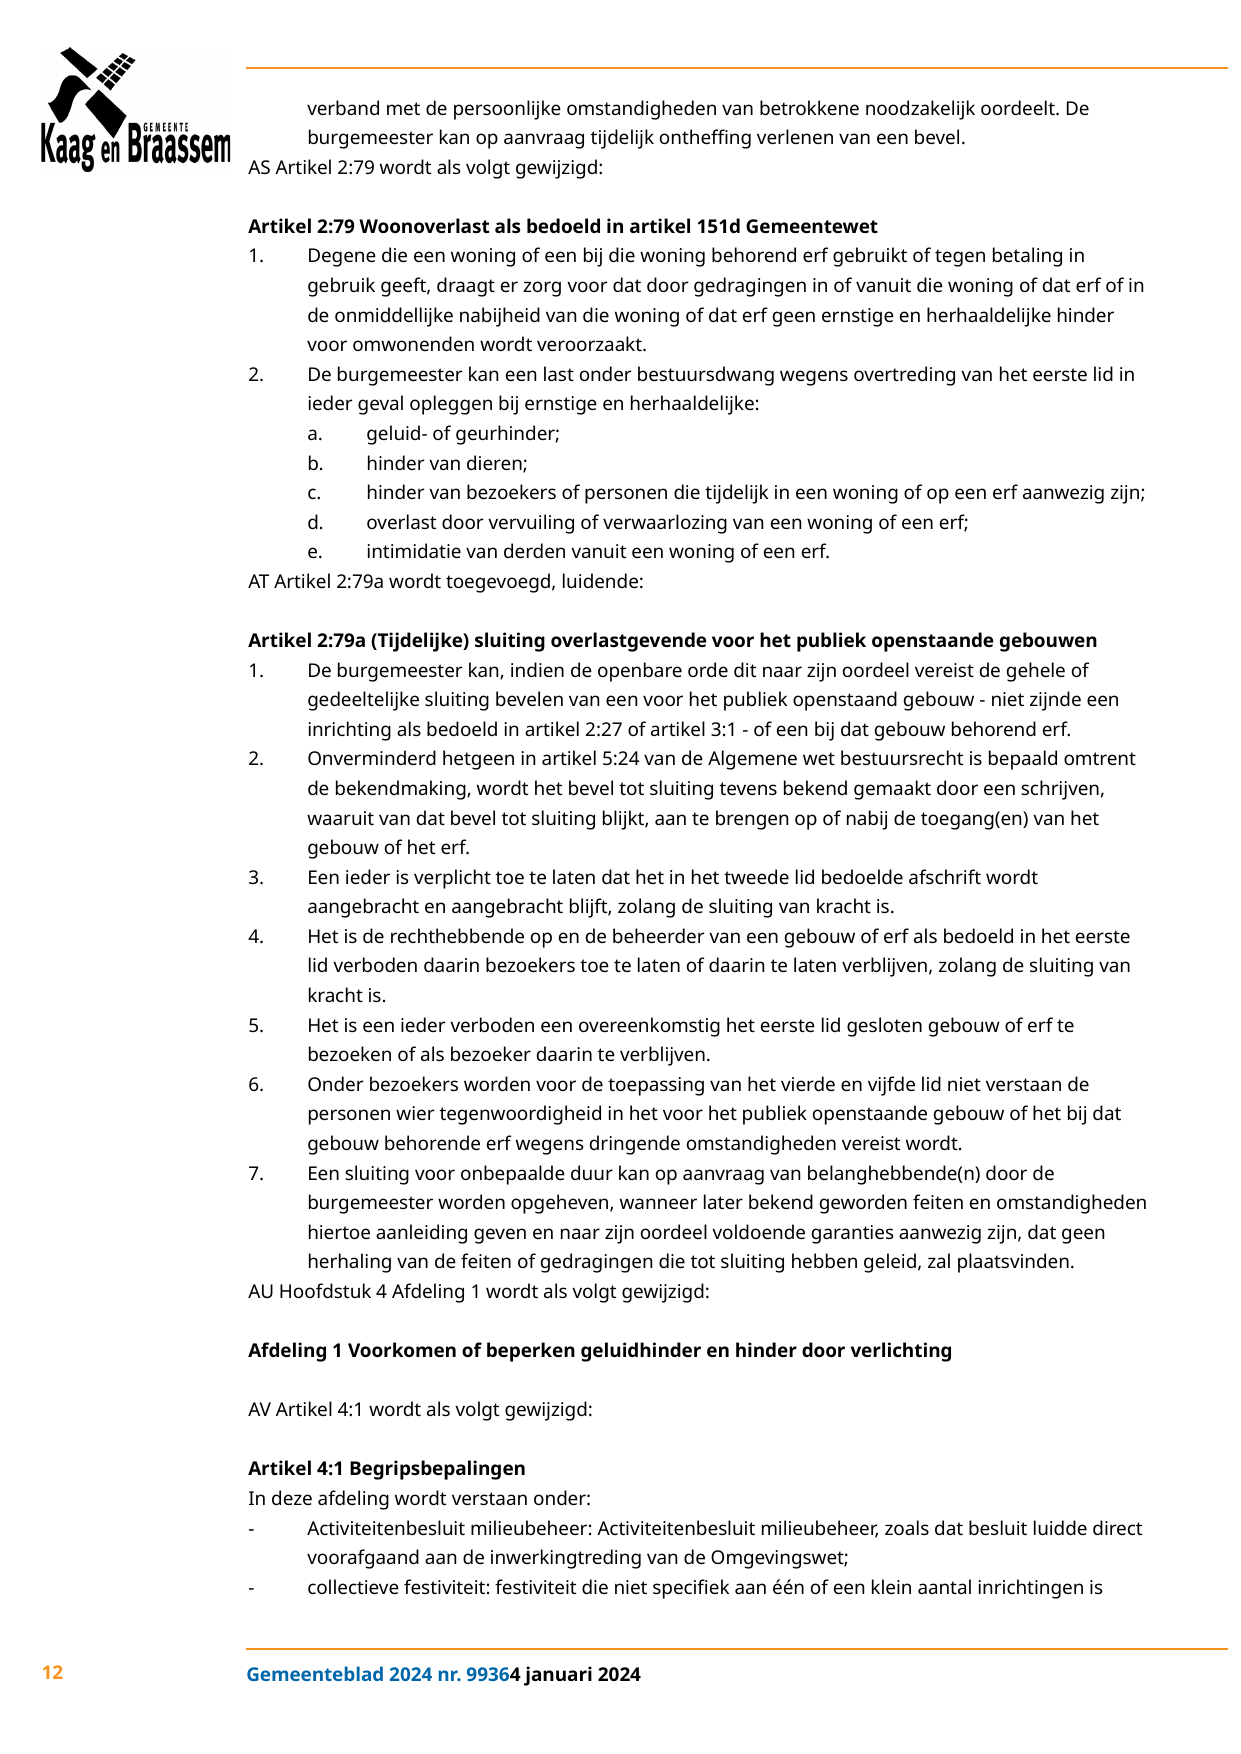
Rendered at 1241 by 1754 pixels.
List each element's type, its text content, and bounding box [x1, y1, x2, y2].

list intimidatie van derden vanuit een woning of een erf. [307, 538, 1152, 564]
text Artikel 2:79a (Tijdelijke) sluiting overlastgevende voor het publiek openstaande gebouwen [248, 627, 1152, 653]
list Degene die een woning of een bij die woning behorend erf gebruikt of tegen betaling in gebruik geeft, draagt er zorg voor dat door gedragingen in of vanuit die woning of dat erf of in de onmiddellijke nabijheid van die woning of dat erf geen ernstige en herhaaldelijke hinder voor omwonenden wordt veroorzaakt. [248, 243, 1152, 357]
list hinder van bezoekers of personen die tijdelijk in een woning of op een erf aanwezig zijn; [307, 479, 1152, 505]
list Onder bezoekers worden voor de toepassing van het vierde en vijfde lid niet verstaan de personen wier tegenwoordigheid in het voor het publiek openstaande gebouw of het bij dat gebouw behorende erf wegens dringende omstandigheden vereist wordt. [248, 1071, 1152, 1156]
list geluid- of geurhinder; [307, 420, 1152, 446]
text Artikel 2:79 Woonoverlast als bedoeld in artikel 151d Gemeentewet [248, 213, 1152, 239]
list overlast door vervuiling of verwaarlozing van een woning of een erf; [307, 509, 1152, 535]
text AS Artikel 2:79 wordt als volgt gewijzigd: [248, 154, 1152, 180]
list Een ieder is verplicht toe te laten dat het in het tweede lid bedoelde afschrift wordt aangebracht en aangebracht blijft, zolang de sluiting van kracht is. [248, 864, 1152, 919]
text Afdeling 1 Voorkomen of beperken geluidhinder en hinder door verlichting [248, 1337, 1152, 1363]
text AV Artikel 4:1 wordt als volgt gewijzigd: [248, 1396, 1152, 1422]
text In deze afdeling wordt verstaan onder: [248, 1485, 1152, 1511]
list Het is een ieder verboden een overeenkomstig het eerste lid gesloten gebouw of erf te bezoeken of als bezoeker daarin te verblijven. [248, 1012, 1152, 1067]
list verband met de persoonlijke omstandigheden van betrokkene noodzakelijk oordeelt. De burgemeester kan op aanvraag tijdelijk ontheffing verlenen van een bevel. [248, 95, 1152, 150]
list Het is de rechthebbende op en de beheerder van een gebouw of erf als bedoeld in het eerste lid verboden daarin bezoekers toe te laten of daarin te laten verblijven, zolang de sluiting van kracht is. [248, 923, 1152, 1008]
picture [41, 47, 231, 172]
list De burgemeester kan een last onder bestuursdwang wegens overtreding van het eerste lid in ieder geval opleggen bij ernstige en herhaaldelijke: [248, 361, 1152, 416]
text Artikel 4:1 Begripsbepalingen [248, 1456, 1152, 1481]
list De burgemeester kan, indien de openbare orde dit naar zijn oordeel vereist de gehele of gedeeltelijke sluiting bevelen van een voor het publiek openstaand gebouw - niet zijnde een inrichting als bedoeld in artikel 2:27 of artikel 3:1 - of een bij dat gebouw behorend erf. [248, 657, 1152, 742]
list Onverminderd hetgeen in artikel 5:24 van de Algemene wet bestuursrecht is bepaald omtrent de bekendmaking, wordt het bevel tot sluiting tevens bekend gemaakt door een schrijven, waaruit van dat bevel tot sluiting blijkt, aan te brengen op of nabij de toegang(en) van het gebouw of het erf. [248, 746, 1152, 860]
list collectieve festiviteit: festiviteit die niet specifiek aan één of een klein aantal inrichtingen is [248, 1574, 1152, 1600]
text AT Artikel 2:79a wordt toegevoegd, luidende: [248, 568, 1152, 594]
list Activiteitenbesluit milieubeheer: Activiteitenbesluit milieubeheer, zoals dat besluit luidde direct voorafgaand aan de inwerkingtreding van de Omgevingswet; [248, 1515, 1152, 1570]
list Een sluiting voor onbepaalde duur kan op aanvraag van belanghebbende(n) door de burgemeester worden opgeheven, wanneer later bekend geworden feiten en omstandigheden hiertoe aanleiding geven en naar zijn oordeel voldoende garanties aanwezig zijn, dat geen herhaling van de feiten of gedragingen die tot sluiting hebben geleid, zal plaatsvinden. [248, 1160, 1152, 1274]
list hinder van dieren; [307, 450, 1152, 476]
text AU Hoofdstuk 4 Afdeling 1 wordt als volgt gewijzigd: [248, 1278, 1152, 1304]
